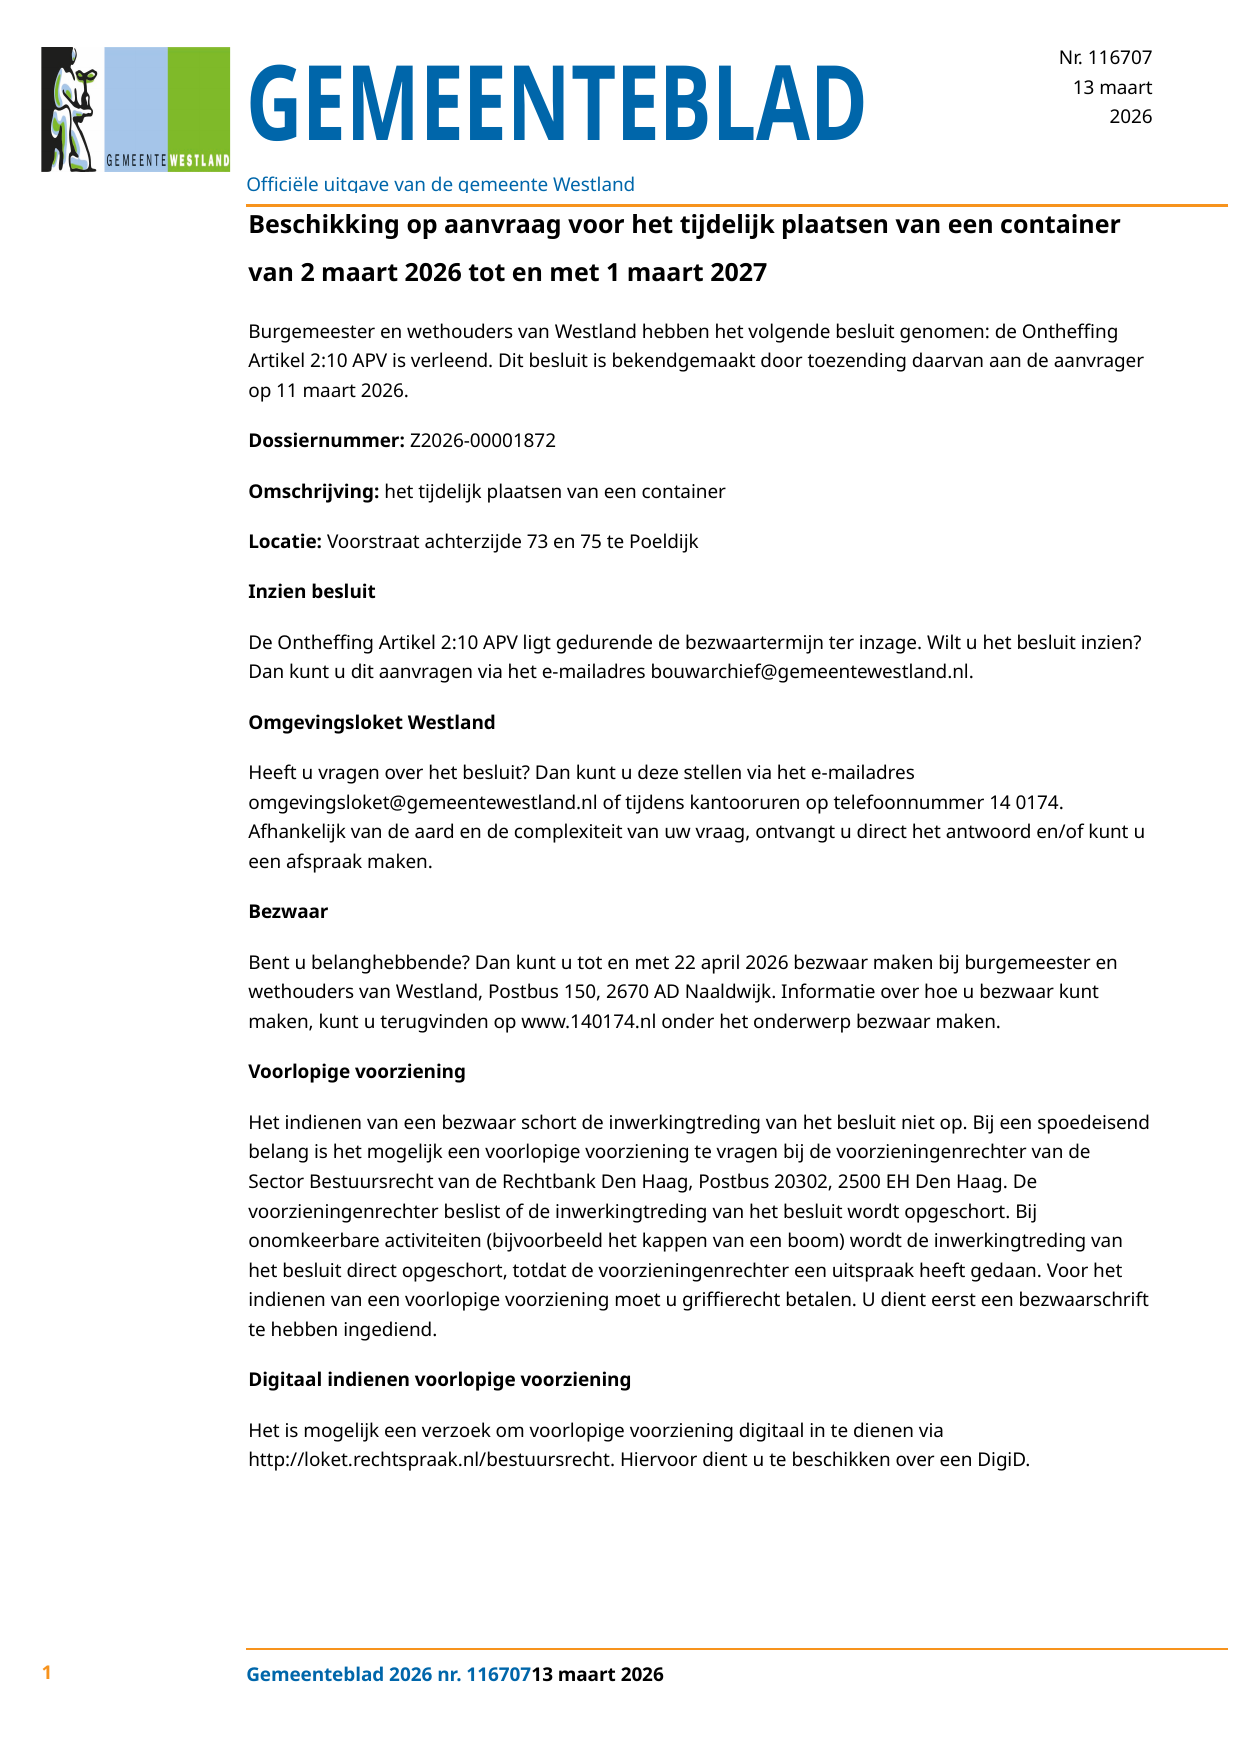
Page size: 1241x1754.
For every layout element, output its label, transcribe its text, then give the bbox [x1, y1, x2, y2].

text Omschrijving: het tijdelijk plaatsen van een container [248, 478, 1152, 504]
text Bezwaar [248, 899, 1152, 924]
text Digitaal indienen voorlopige voorziening [248, 1367, 1152, 1392]
text Het indienen van een bezwaar schort de inwerkingtreding van het besluit niet op. Bij een spoedeisend belang is het mogelijk een voorlopige voorziening te vragen bij de voorzieningenrechter van de Sector Bestuursrecht van de Rechtbank Den Haag, Postbus 20302, 2500 EH Den Haag. De voorzieningenrechter beslist of de inwerkingtreding van het besluit wordt opgeschort. Bij onomkeerbare activiteiten (bijvoorbeeld het kappen van een boom) wordt de inwerkingtreding van het besluit direct opgeschort, totdat de voorzieningenrechter een uitspraak heeft gedaan. Voor het indienen van een voorlopige voorziening moet u griffierecht betalen. U dient eerst een bezwaarschrift te hebben ingediend. [248, 1109, 1152, 1342]
text Dossiernummer: Z2026-00001872 [248, 427, 1152, 453]
text Het is mogelijk een verzoek om voorlopige voorziening digitaal in te dienen via http://loket.rechtspraak.nl/bestuursrecht. Hiervoor dient u te beschikken over een DigiD. [248, 1417, 1152, 1472]
text Inzien besluit [248, 579, 1152, 604]
text Voorlopige voorziening [248, 1059, 1152, 1084]
text Locatie: Voorstraat achterzijde 73 en 75 te Poeldijk [248, 528, 1152, 554]
picture [41, 47, 231, 172]
text Heeft u vragen over het besluit? Dan kunt u deze stellen via het e-mailadres omgevingsloket@gemeentewestland.nl of tijdens kantooruren op telefoonnummer 14 0174. Afhankelijk van de aard en de complexiteit van uw vraag, ontvangt u direct het antwoord en/of kunt u een afspraak maken. [248, 759, 1152, 874]
text Omgevingsloket Westland [248, 709, 1152, 735]
text De Ontheffing Artikel 2:10 APV ligt gedurende de bezwaartermijn ter inzage. Wilt u het besluit inzien? Dan kunt u dit aanvragen via het e-mailadres bouwarchief@gemeentewestland.nl. [248, 629, 1152, 684]
text Beschikking op aanvraag voor het tijdelijk plaatsen van een container van 2 maart 2026 tot en met 1 maart 2027 [248, 207, 1152, 288]
text Burgemeester en wethouders van Westland hebben het volgende besluit genomen: de Ontheffing Artikel 2:10 APV is verleend. Dit besluit is bekendgemaakt door toezending daarvan aan de aanvrager op 11 maart 2026. [248, 318, 1152, 403]
text Bent u belanghebbende? Dan kunt u tot en met 22 april 2026 bezwaar maken bij burgemeester en wethouders van Westland, Postbus 150, 2670 AD Naaldwijk. Informatie over hoe u bezwaar kunt maken, kunt u terugvinden op www.140174.nl onder het onderwerp bezwaar maken. [248, 949, 1152, 1034]
